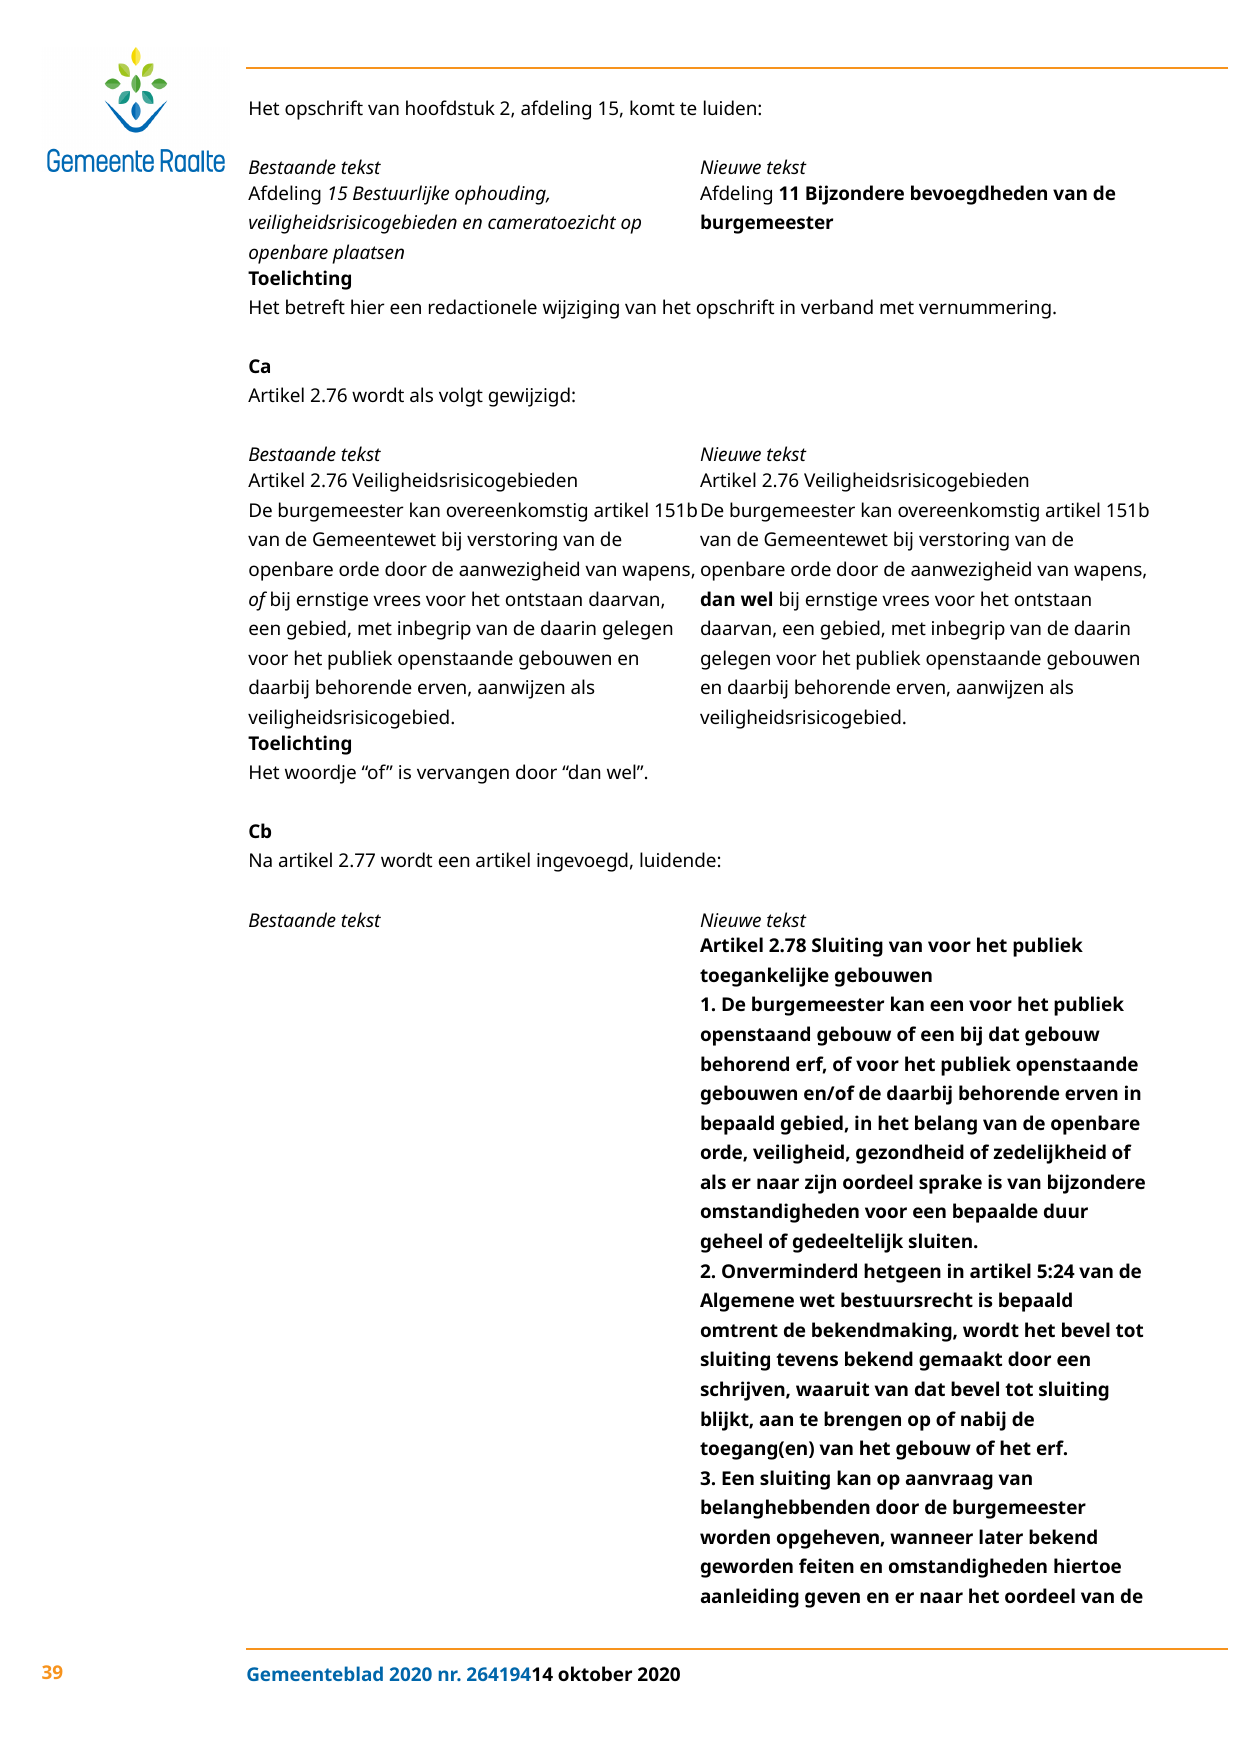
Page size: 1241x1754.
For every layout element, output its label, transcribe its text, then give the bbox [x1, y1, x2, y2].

table_header Bestaande tekst [248, 907, 700, 932]
table_header Nieuwe tekst [700, 907, 1152, 932]
table_cell Toelichting Het woordje “of” is vervangen door “dan wel”. [248, 730, 1152, 785]
table_cell Afdeling 15 Bestuurlijke ophouding, veiligheidsrisicogebieden en cameratoezicht op openbare plaatsen [248, 180, 700, 265]
table_cell Toelichting Het betreft hier een redactionele wijziging van het opschrift in verband met vernummering. [248, 265, 1152, 320]
table_header Bestaande tekst [248, 442, 700, 467]
table_cell [248, 933, 700, 1609]
text Cb [248, 818, 1152, 844]
picture [41, 47, 231, 172]
table_header Nieuwe tekst [700, 154, 1152, 180]
table_header Nieuwe tekst [700, 442, 1152, 467]
table_cell Artikel 2.78 Sluiting van voor het publiek toegankelijke gebouwen 1. De burgemeester kan een voor het publiek openstaand gebouw of een bij dat gebouw behorend erf, of voor het publiek openstaande gebouwen en/of de daarbij behorende erven in bepaald gebied, in het belang van de openbare orde, veiligheid, gezondheid of zedelijkheid of als er naar zijn oordeel sprake is van bijzondere omstandigheden voor een bepaalde duur geheel of gedeeltelijk sluiten. 2. Onverminderd hetgeen in artikel 5:24 van de Algemene wet bestuursrecht is bepaald omtrent de bekendmaking, wordt het bevel tot sluiting tevens bekend gemaakt door een schrijven, waaruit van dat bevel tot sluiting blijkt, aan te brengen op of nabij de toegang(en) van het gebouw of het erf. 3. Een sluiting kan op aanvraag van belanghebbenden door de burgemeester worden opgeheven, wanneer later bekend geworden feiten en omstandigheden hiertoe aanleiding geven en er naar het oordeel van de [700, 933, 1152, 1609]
text Na artikel 2.77 wordt een artikel ingevoegd, luidende: [248, 847, 1152, 873]
table_cell Artikel 2.76 Veiligheidsrisicogebieden De burgemeester kan overeenkomstig artikel 151b van de Gemeentewet bij verstoring van de openbare orde door de aanwezigheid van wapens, of bij ernstige vrees voor het ontstaan daarvan, een gebied, met inbegrip van de daarin gelegen voor het publiek openstaande gebouwen en daarbij behorende erven, aanwijzen als veiligheidsrisicogebied. [248, 468, 700, 730]
table_header Bestaande tekst [248, 154, 700, 180]
table_cell Artikel 2.76 Veiligheidsrisicogebieden De burgemeester kan overeenkomstig artikel 151b van de Gemeentewet bij verstoring van de openbare orde door de aanwezigheid van wapens, dan wel bij ernstige vrees voor het ontstaan daarvan, een gebied, met inbegrip van de daarin gelegen voor het publiek openstaande gebouwen en daarbij behorende erven, aanwijzen als veiligheidsrisicogebied. [700, 468, 1152, 730]
text Artikel 2.76 wordt als volgt gewijzigd: [248, 382, 1152, 408]
text Ca [248, 353, 1152, 378]
text Het opschrift van hoofdstuk 2, afdeling 15, komt te luiden: [248, 95, 1152, 121]
table_cell Afdeling 11 Bijzondere bevoegdheden van de burgemeester [700, 180, 1152, 265]
